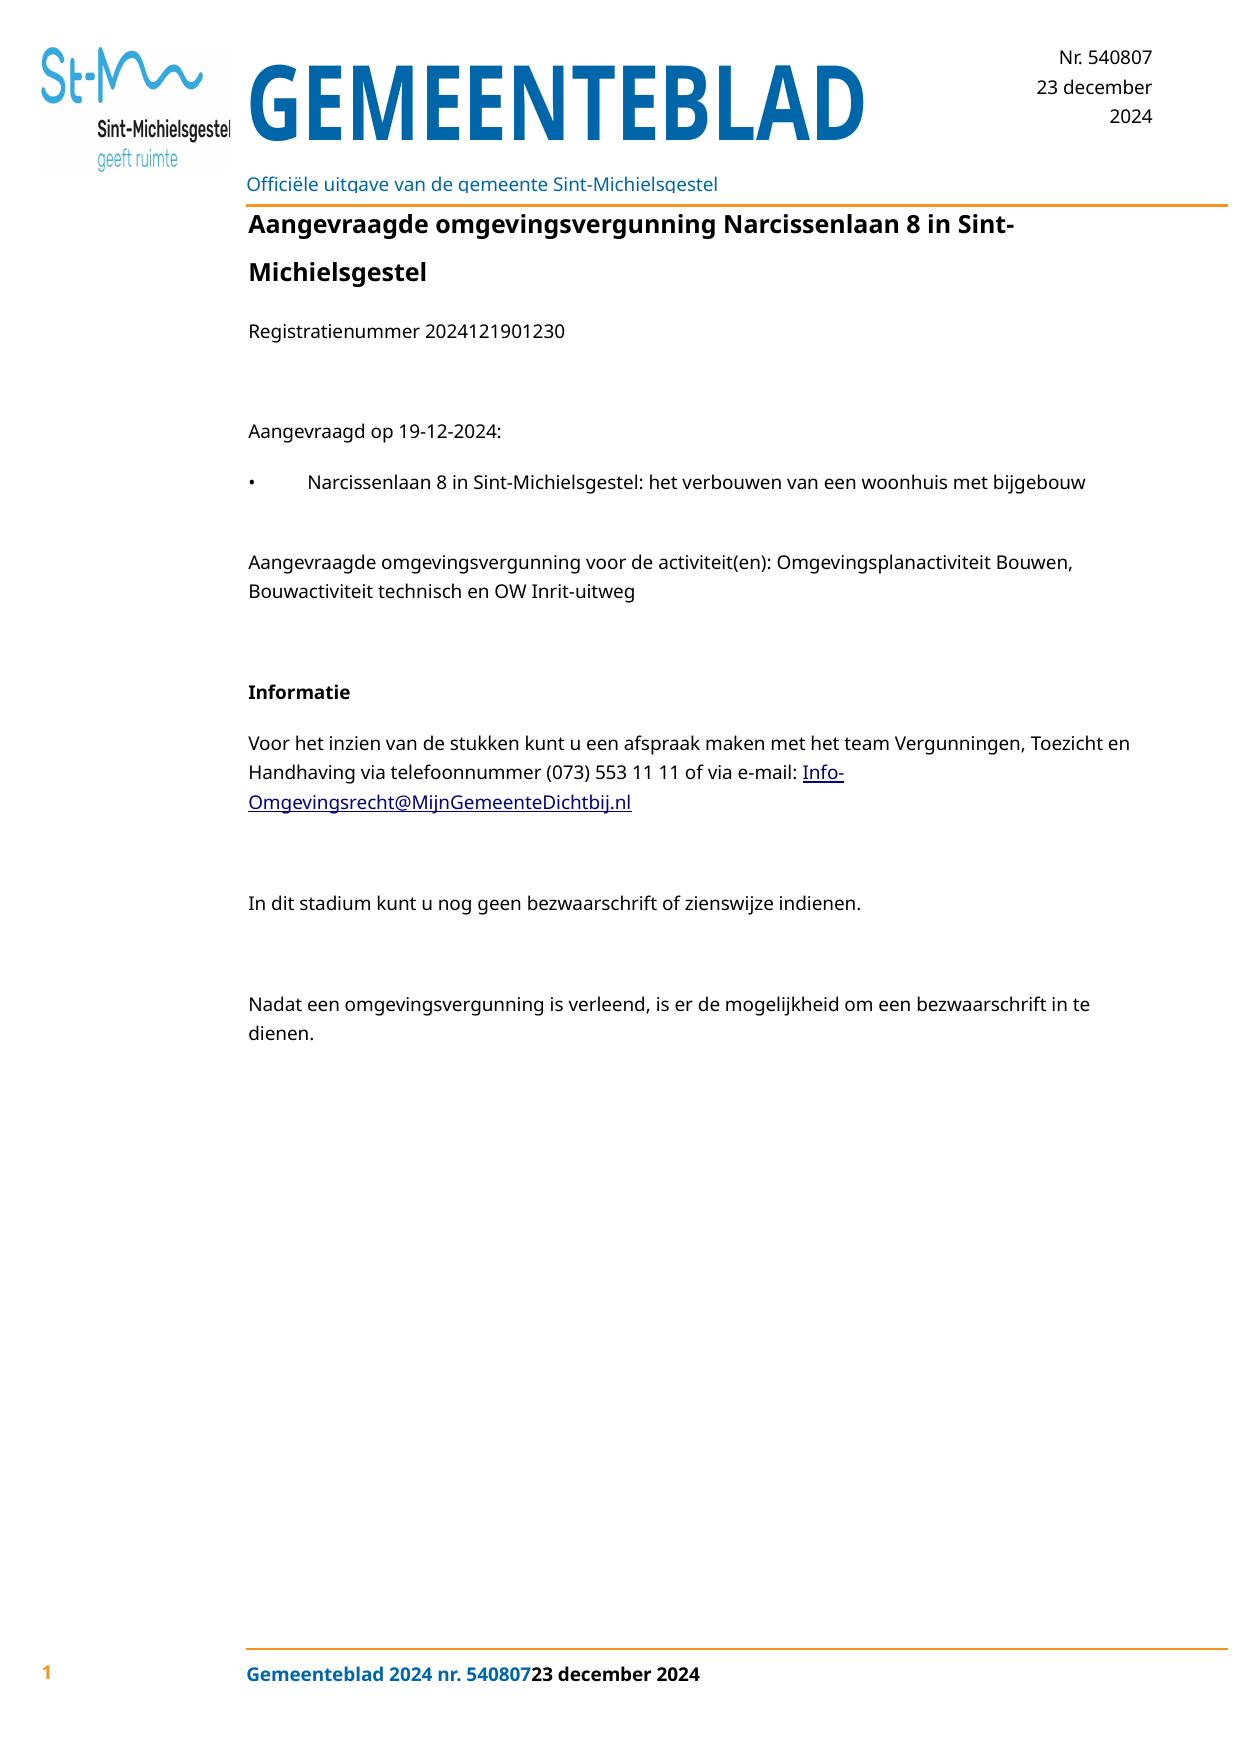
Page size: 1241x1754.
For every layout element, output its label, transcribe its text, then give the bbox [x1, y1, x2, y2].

text In dit stadium kunt u nog geen bezwaarschrift of zienswijze indienen. [248, 890, 1152, 916]
text Aangevraagd op 19-12-2024: [248, 419, 1152, 444]
text Aangevraagde omgevingsvergunning Narcissenlaan 8 in Sint-Michielsgestel [248, 207, 1152, 288]
text Nadat een omgevingsvergunning is verleend, is er de mogelijkheid om een bezwaarschrift in te dienen. [248, 991, 1152, 1046]
text Registratienummer 2024121901230 [248, 318, 1152, 344]
text Voor het inzien van de stukken kunt u een afspraak maken met het team Vergunningen, Toezicht en Handhaving via telefoonnummer (073) 553 11 11 of via e-mail: Info-Omgevingsrecht@MijnGemeenteDichtbij.nl [248, 730, 1152, 815]
text Informatie [248, 679, 1152, 705]
list Narcissenlaan 8 in Sint-Michielsgestel: het verbouwen van een woonhuis met bijgebouw [248, 469, 1152, 495]
text Aangevraagde omgevingsvergunning voor de activiteit(en): Omgevingsplanactiviteit Bouwen, Bouwactiviteit technisch en OW Inrit-uitweg [248, 549, 1152, 604]
picture [41, 47, 231, 172]
